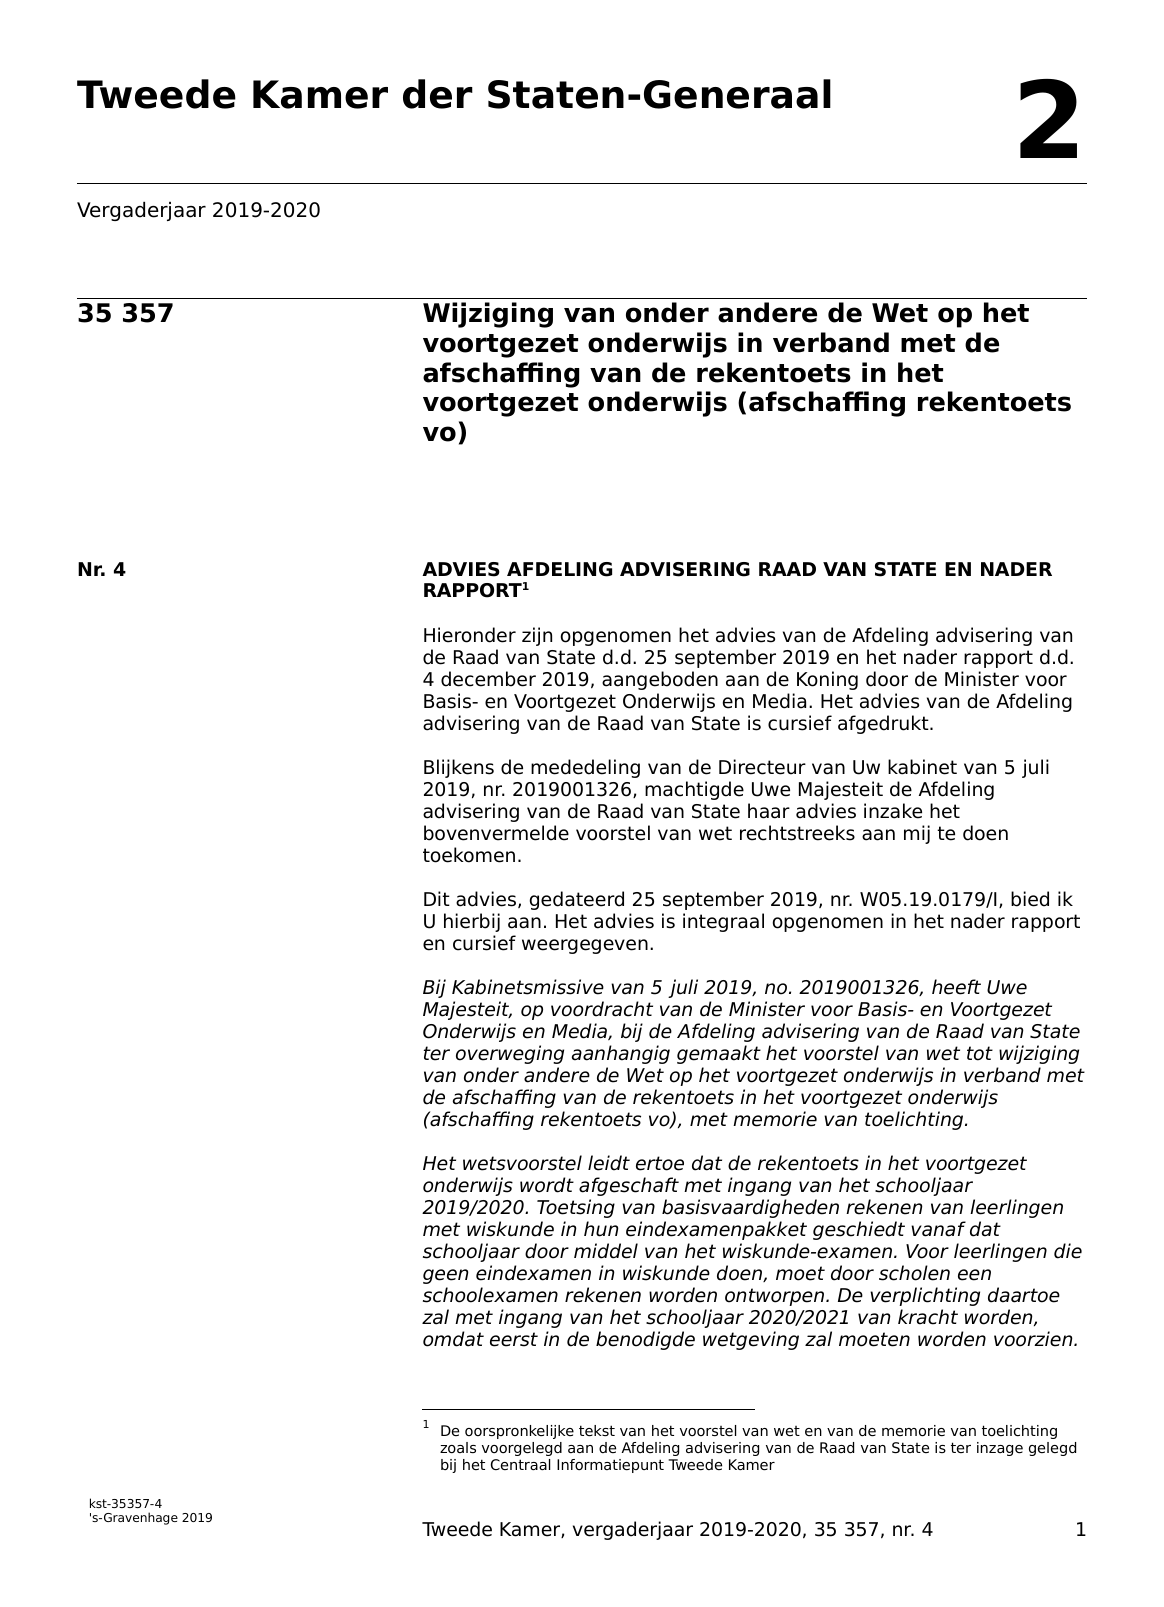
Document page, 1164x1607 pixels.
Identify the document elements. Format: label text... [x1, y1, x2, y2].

text kst-35357-4 [88, 1497, 323, 1511]
text Het wetsvoorstel leidt ertoe dat de rekentoets in het voortgezet onderwijs wordt afgeschaft met ingang van het schooljaar 2019/2020. Toetsing van basisvaardigheden rekenen van leerlingen met wiskunde in hun eindexamenpakket geschiedt vanaf dat schooljaar door middel van het wiskunde-examen. Voor leerlingen die geen eindexamen in wiskunde doen, moet door scholen een schoolexamen rekenen worden ontworpen. De verplichting daartoe zal met ingang van het schooljaar 2020/2021 van kracht worden, omdat eerst in de benodigde wetgeving zal moeten worden voorzien. [422, 1153, 1087, 1351]
text Hieronder zijn opgenomen het advies van de Afdeling advisering van de Raad van State d.d. 25 september 2019 en het nader rapport d.d. 4 december 2019, aangeboden aan de Koning door de Minister voor Basis- en Voortgezet Onderwijs en Media. Het advies van de Afdeling advisering van de Raad van State is cursief afgedrukt. [422, 624, 1087, 734]
table_header 2 [886, 59, 1087, 183]
table_cell Vergaderjaar 2019-2020 [77, 184, 1087, 298]
subtitle 35 357 Wijziging van onder andere de Wet op het voortgezet onderwijs in verband met de afschaffing van de rekentoets in het voortgezet onderwijs (afschaffing rekentoets vo) [77, 299, 1087, 447]
text Blijkens de mededeling van de Directeur van Uw kabinet van 5 juli 2019, nr. 2019001326, machtigde Uwe Majesteit de Afdeling advisering van de Raad van State haar advies inzake het bovenvermelde voorstel van wet rechtstreeks aan mij te doen toekomen. [422, 757, 1087, 867]
text Dit advies, gedateerd 25 september 2019, nr. W05.19.0179/I, bied ik U hierbij aan. Het advies is integraal opgenomen in het nader rapport en cursief weergegeven. [422, 889, 1087, 955]
table_header Tweede Kamer der Staten-Generaal [77, 59, 886, 183]
text De oorspronkelijke tekst van het voorstel van wet en van de memorie van toelichting zoals voorgelegd aan de Afdeling advisering van de Raad van State is ter inzage gelegd bij het Centraal Informatiepunt Tweede Kamer [422, 1418, 1087, 1474]
text Bij Kabinetsmissive van 5 juli 2019, no. 2019001326, heeft Uwe Majesteit, op voordracht van de Minister voor Basis- en Voortgezet Onderwijs en Media, bij de Afdeling advisering van de Raad van State ter overweging aanhangig gemaakt het voorstel van wet tot wijziging van onder andere de Wet op het voortgezet onderwijs in verband met de afschaffing van de rekentoets in het voortgezet onderwijs (afschaffing rekentoets vo), met memorie van toelichting. [422, 977, 1087, 1131]
text 's-Gravenhage 2019 [88, 1511, 323, 1525]
subtitle Nr. 4 ADVIES AFDELING ADVISERING RAAD VAN STATE EN NADER RAPPORT [77, 558, 1087, 602]
